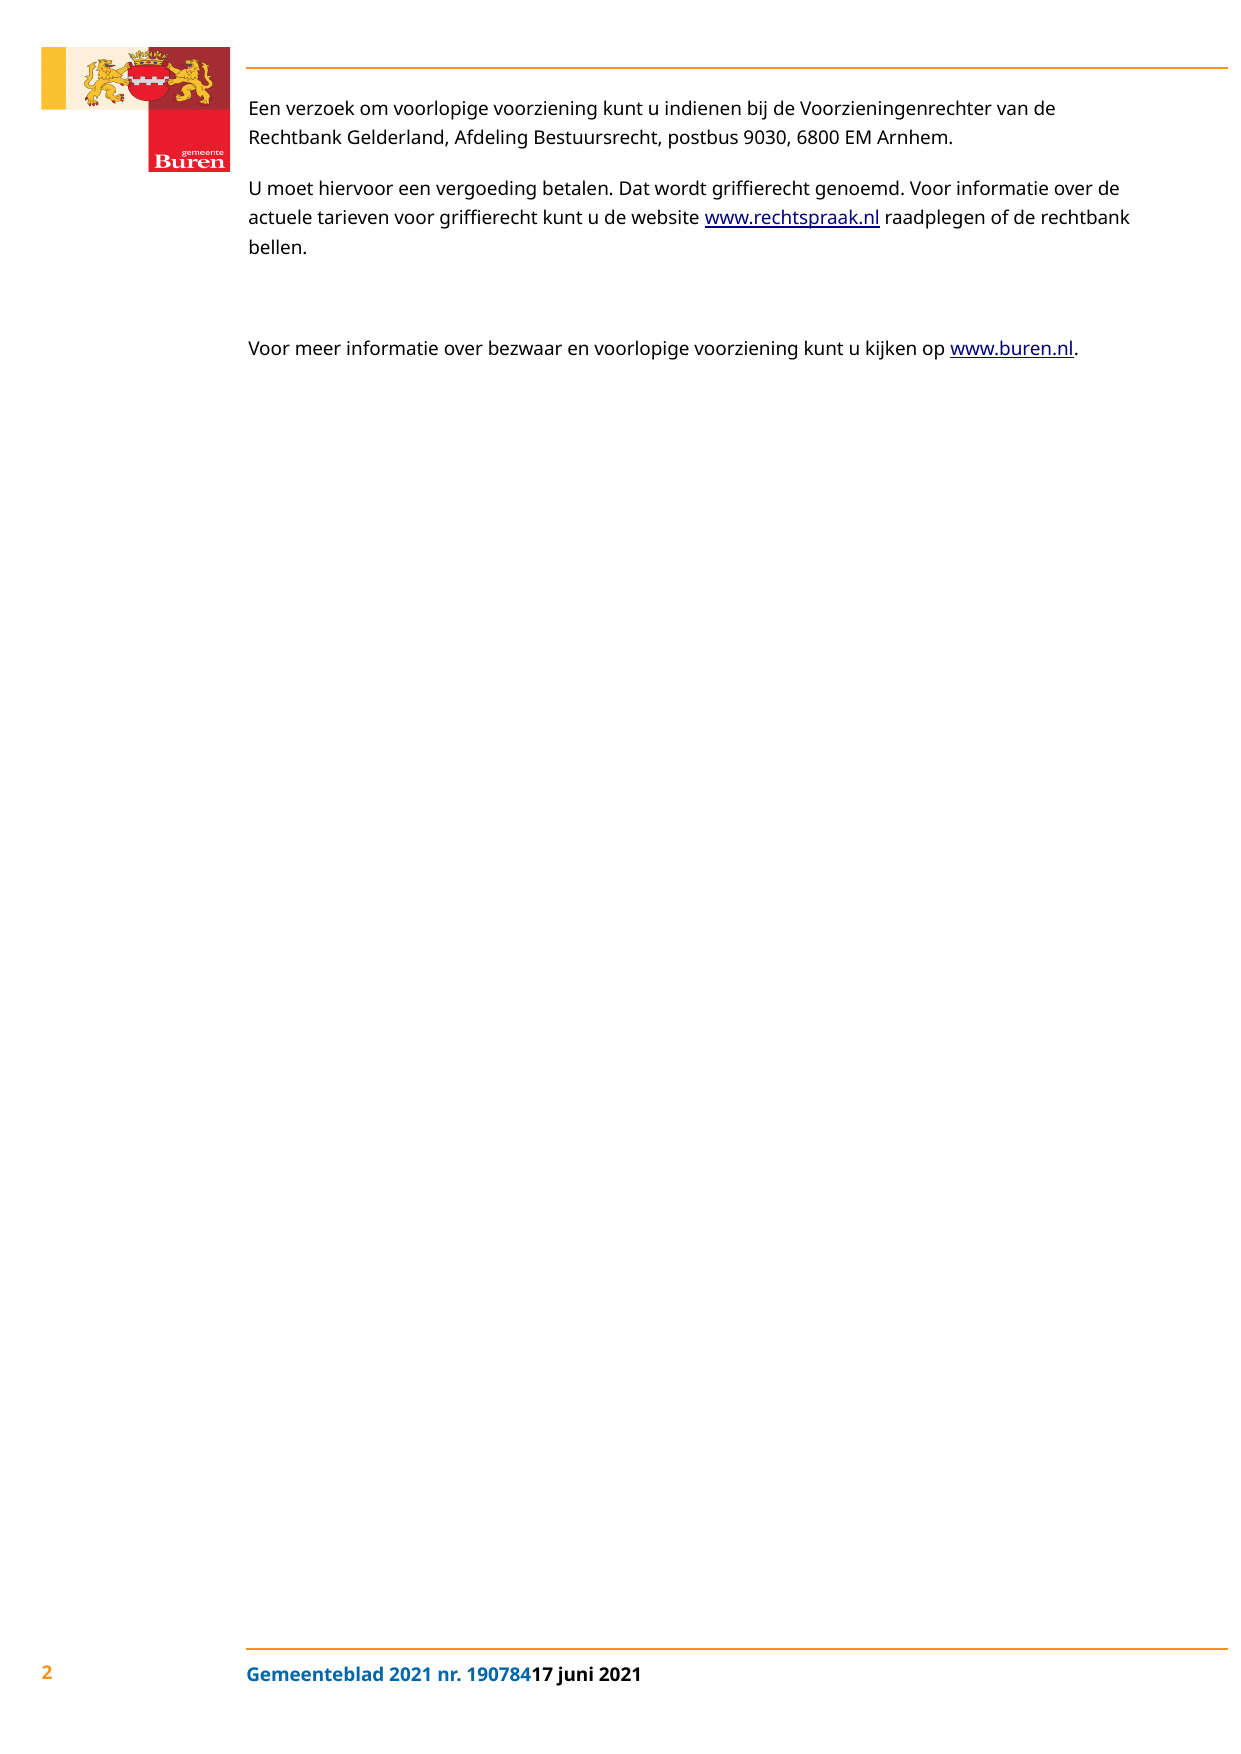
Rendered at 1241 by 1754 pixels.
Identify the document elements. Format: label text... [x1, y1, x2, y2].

picture [41, 47, 231, 172]
text U moet hiervoor een vergoeding betalen. Dat wordt griffierecht genoemd. Voor informatie over de actuele tarieven voor griffierecht kunt u de website www.rechtspraak.nl raadplegen of de rechtbank bellen. [248, 175, 1152, 260]
text Voor meer informatie over bezwaar en voorlopige voorziening kunt u kijken op www.buren.nl. [248, 335, 1152, 361]
text Een verzoek om voorlopige voorziening kunt u indienen bij de Voorzieningenrechter van de Rechtbank Gelderland, Afdeling Bestuursrecht, postbus 9030, 6800 EM Arnhem. [248, 95, 1152, 150]
